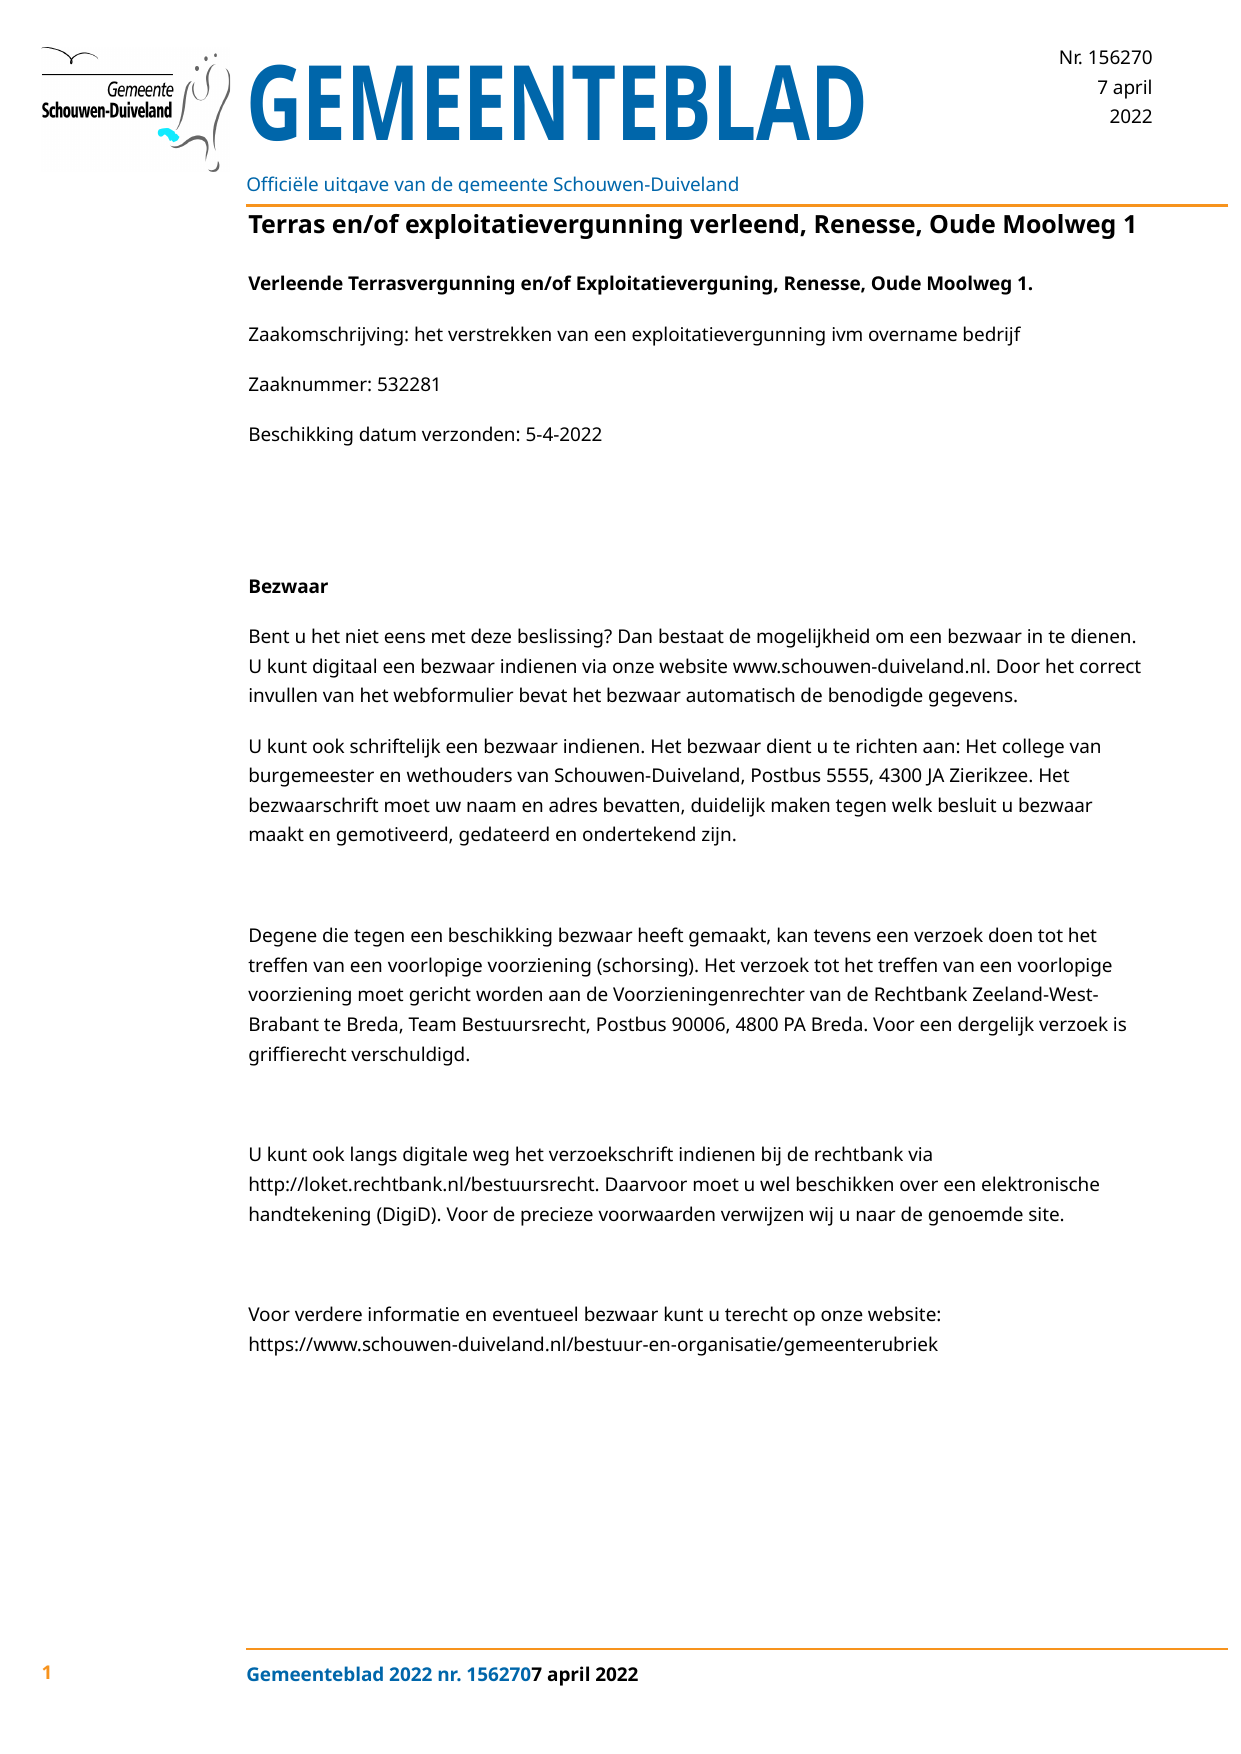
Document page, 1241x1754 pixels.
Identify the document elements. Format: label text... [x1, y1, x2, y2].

text Verleende Terrasvergunning en/of Exploitatieverguning, Renesse, Oude Moolweg 1. [248, 270, 1152, 296]
text U kunt ook langs digitale weg het verzoekschrift indienen bij de rechtbank via http://loket.rechtbank.nl/bestuursrecht. Daarvoor moet u wel beschikken over een elektronische handtekening (DigiD). Voor de precieze voorwaarden verwijzen wij u naar de genoemde site. [248, 1142, 1152, 1226]
text Voor verdere informatie en eventueel bezwaar kunt u terecht op onze website: https://www.schouwen-duiveland.nl/bestuur-en-organisatie/gemeenterubriek [248, 1302, 1152, 1357]
text Bezwaar [248, 573, 1152, 598]
text Zaaknummer: 532281 [248, 371, 1152, 397]
text Terras en/of exploitatievergunning verleend, Renesse, Oude Moolweg 1 [248, 207, 1152, 241]
text Degene die tegen een beschikking bezwaar heeft gemaakt, kan tevens een verzoek doen tot het treffen van een voorlopige voorziening (schorsing). Het verzoek tot het treffen van een voorlopige voorziening moet gericht worden aan de Voorzieningenrechter van de Rechtbank Zeeland-West-Brabant te Breda, Team Bestuursrecht, Postbus 90006, 4800 PA Breda. Voor een dergelijk verzoek is griffierecht verschuldigd. [248, 922, 1152, 1066]
text Zaakomschrijving: het verstrekken van een exploitatievergunning ivm overname bedrijf [248, 321, 1152, 346]
text U kunt ook schriftelijk een bezwaar indienen. Het bezwaar dient u te richten aan: Het college van burgemeester en wethouders van Schouwen-Duiveland, Postbus 5555, 4300 JA Zierikzee. Het bezwaarschrift moet uw naam en adres bevatten, duidelijk maken tegen welk besluit u bezwaar maakt en gemotiveerd, gedateerd en ondertekend zijn. [248, 733, 1152, 847]
text Bent u het niet eens met deze beslissing? Dan bestaat de mogelijkheid om een bezwaar in te dienen. U kunt digitaal een bezwaar indienen via onze website www.schouwen-duiveland.nl. Door het correct invullen van het webformulier bevat het bezwaar automatisch de benodigde gegevens. [248, 623, 1152, 708]
text Beschikking datum verzonden: 5-4-2022 [248, 422, 1152, 447]
picture [41, 47, 231, 172]
